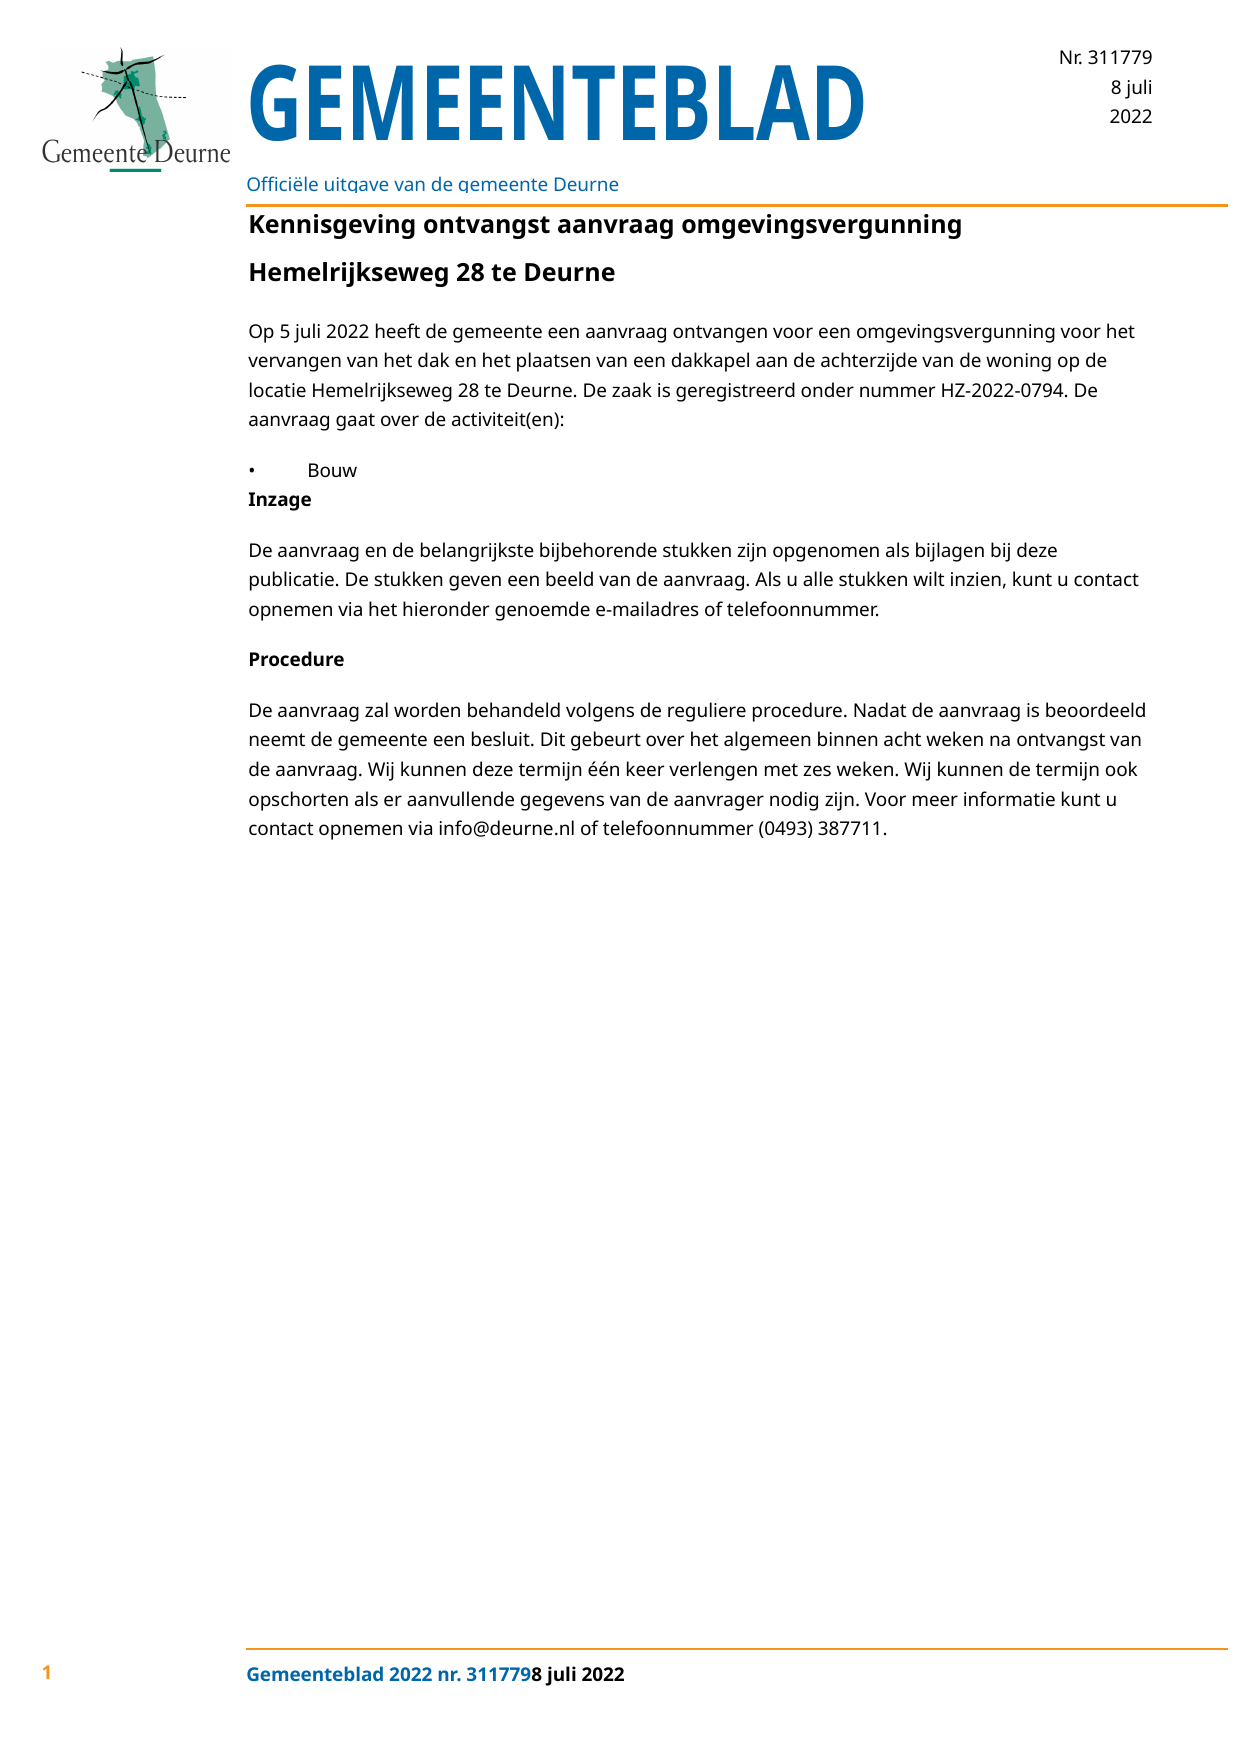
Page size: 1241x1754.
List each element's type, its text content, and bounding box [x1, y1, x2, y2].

text De aanvraag en de belangrijkste bijbehorende stukken zijn opgenomen als bijlagen bij deze publicatie. De stukken geven een beeld van de aanvraag. Als u alle stukken wilt inzien, kunt u contact opnemen via het hieronder genoemde e-mailadres of telefoonnummer. [248, 537, 1152, 622]
text Inzage [248, 487, 1152, 512]
picture [41, 47, 231, 172]
text Procedure [248, 647, 1152, 672]
text Op 5 juli 2022 heeft de gemeente een aanvraag ontvangen voor een omgevingsvergunning voor het vervangen van het dak en het plaatsen van een dakkapel aan de achterzijde van de woning op de locatie Hemelrijkseweg 28 te Deurne. De zaak is geregistreerd onder nummer HZ-2022-0794. De aanvraag gaat over de activiteit(en): [248, 318, 1152, 432]
text Kennisgeving ontvangst aanvraag omgevingsvergunning Hemelrijkseweg 28 te Deurne [248, 207, 1152, 288]
list Bouw [248, 457, 1152, 483]
text De aanvraag zal worden behandeld volgens de reguliere procedure. Nadat de aanvraag is beoordeeld neemt de gemeente een besluit. Dit gebeurt over het algemeen binnen acht weken na ontvangst van de aanvraag. Wij kunnen deze termijn één keer verlengen met zes weken. Wij kunnen de termijn ook opschorten als er aanvullende gegevens van de aanvrager nodig zijn. Voor meer informatie kunt u contact opnemen via info@deurne.nl of telefoonnummer (0493) 387711. [248, 697, 1152, 841]
